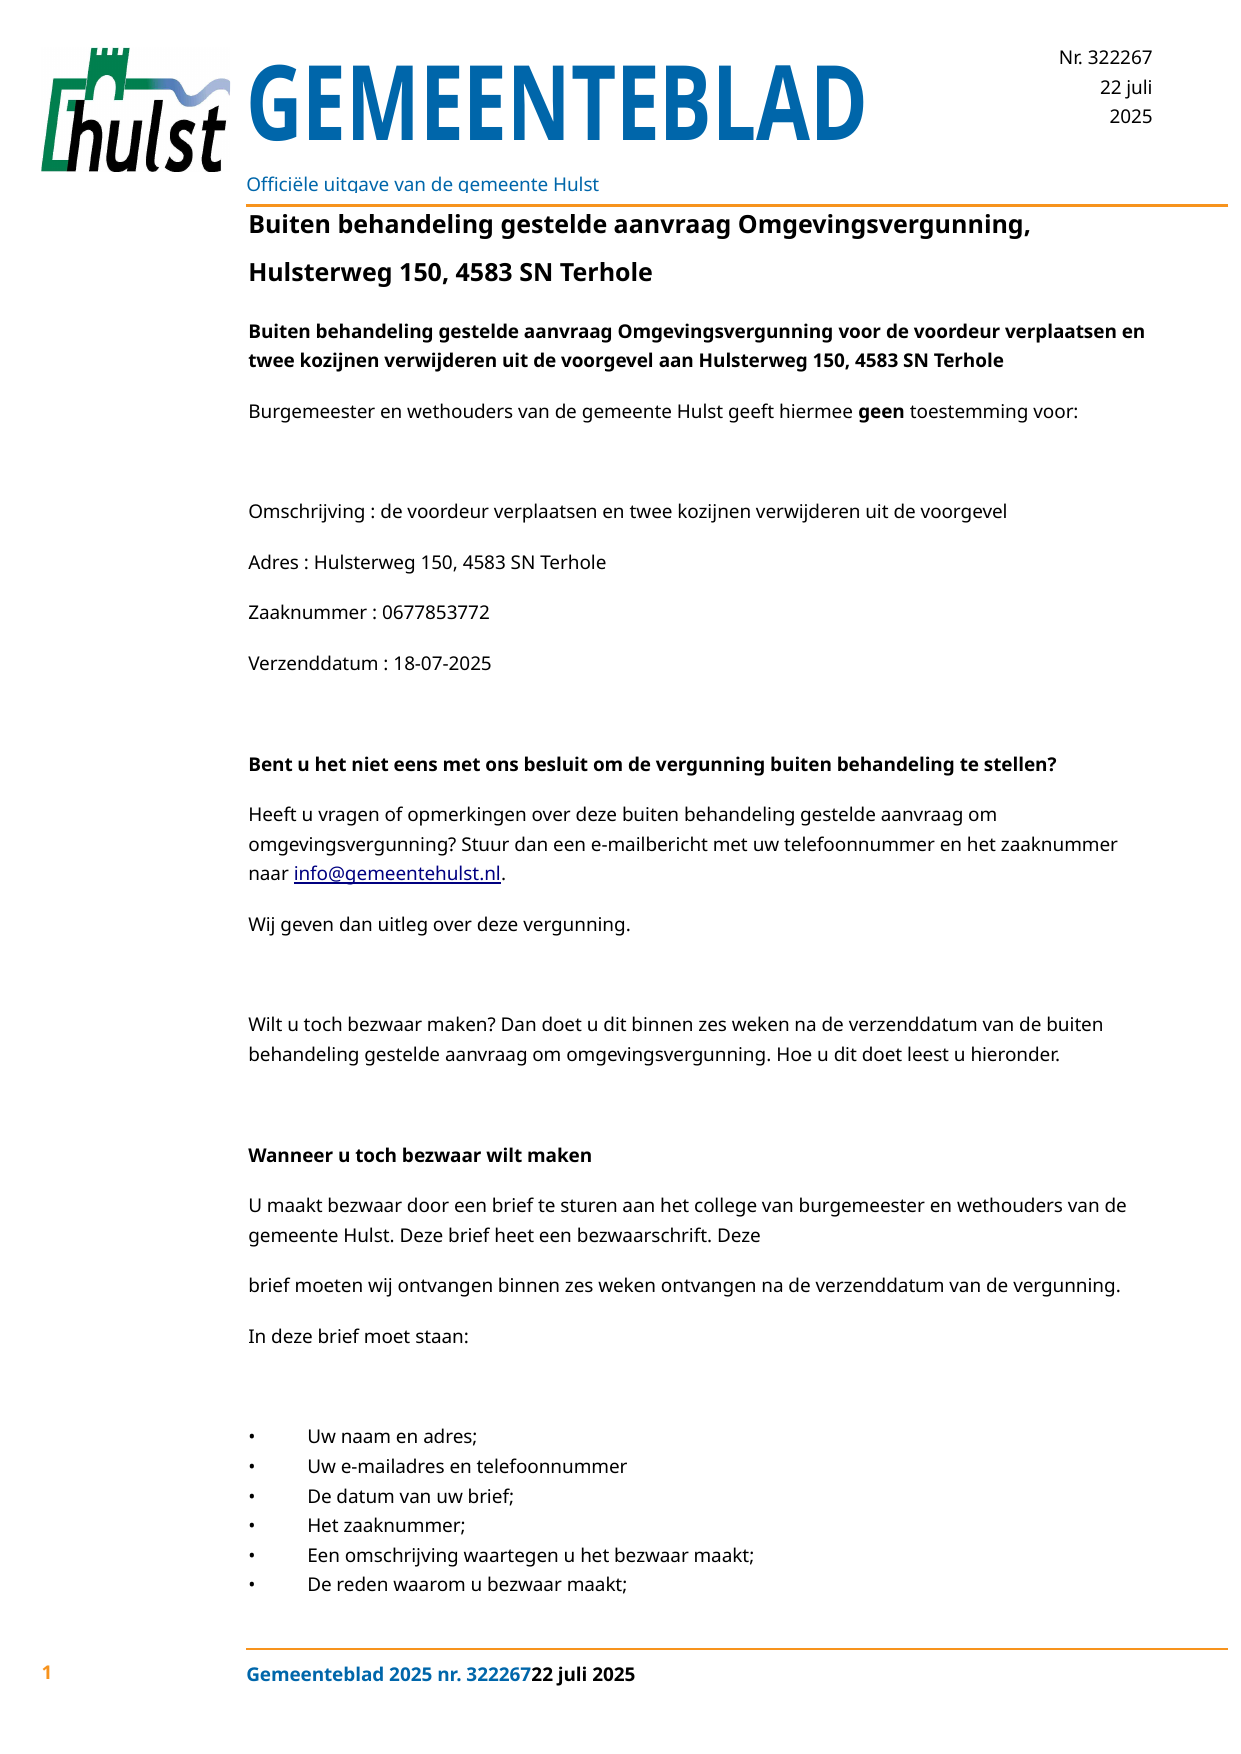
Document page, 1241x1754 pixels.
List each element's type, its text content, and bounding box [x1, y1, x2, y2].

text Verzenddatum : 18-07-2025 [248, 650, 1152, 676]
text Zaaknummer : 0677853772 [248, 599, 1152, 625]
text Wij geven dan uitleg over deze vergunning. [248, 911, 1152, 937]
text Buiten behandeling gestelde aanvraag Omgevingsvergunning, Hulsterweg 150, 4583 SN Terhole [248, 207, 1152, 288]
list De datum van uw brief; [248, 1483, 1152, 1509]
text Adres : Hulsterweg 150, 4583 SN Terhole [248, 549, 1152, 575]
list Het zaaknummer; [248, 1512, 1152, 1538]
list De reden waarom u bezwaar maakt; [248, 1572, 1152, 1597]
text Burgemeester en wethouders van de gemeente Hulst geeft hiermee geen toestemming voor: [248, 398, 1152, 424]
text brief moeten wij ontvangen binnen zes weken ontvangen na de verzenddatum van de vergunning. [248, 1272, 1152, 1298]
list Een omschrijving waartegen u het bezwaar maakt; [248, 1542, 1152, 1568]
text In deze brief moet staan: [248, 1323, 1152, 1349]
text Bent u het niet eens met ons besluit om de vergunning buiten behandeling te stellen? [248, 751, 1152, 777]
text U maakt bezwaar door een brief te sturen aan het college van burgemeester en wethouders van de gemeente Hulst. Deze brief heet een bezwaarschrift. Deze [248, 1192, 1152, 1248]
list Uw e-mailadres en telefoonnummer [248, 1453, 1152, 1479]
text Wanneer u toch bezwaar wilt maken [248, 1142, 1152, 1168]
list Uw naam en adres; [248, 1424, 1152, 1449]
text Omschrijving : de voordeur verplaatsen en twee kozijnen verwijderen uit de voorgevel [248, 499, 1152, 524]
text Heeft u vragen of opmerkingen over deze buiten behandeling gestelde aanvraag om omgevingsvergunning? Stuur dan een e-mailbericht met uw telefoonnummer en het zaaknummer naar info@gemeentehulst.nl. [248, 801, 1152, 886]
text Buiten behandeling gestelde aanvraag Omgevingsvergunning voor de voordeur verplaatsen en twee kozijnen verwijderen uit de voorgevel aan Hulsterweg 150, 4583 SN Terhole [248, 318, 1152, 373]
text Wilt u toch bezwaar maken? Dan doet u dit binnen zes weken na de verzenddatum van de buiten behandeling gestelde aanvraag om omgevingsvergunning. Hoe u dit doet leest u hieronder. [248, 1012, 1152, 1067]
picture [41, 47, 231, 172]
